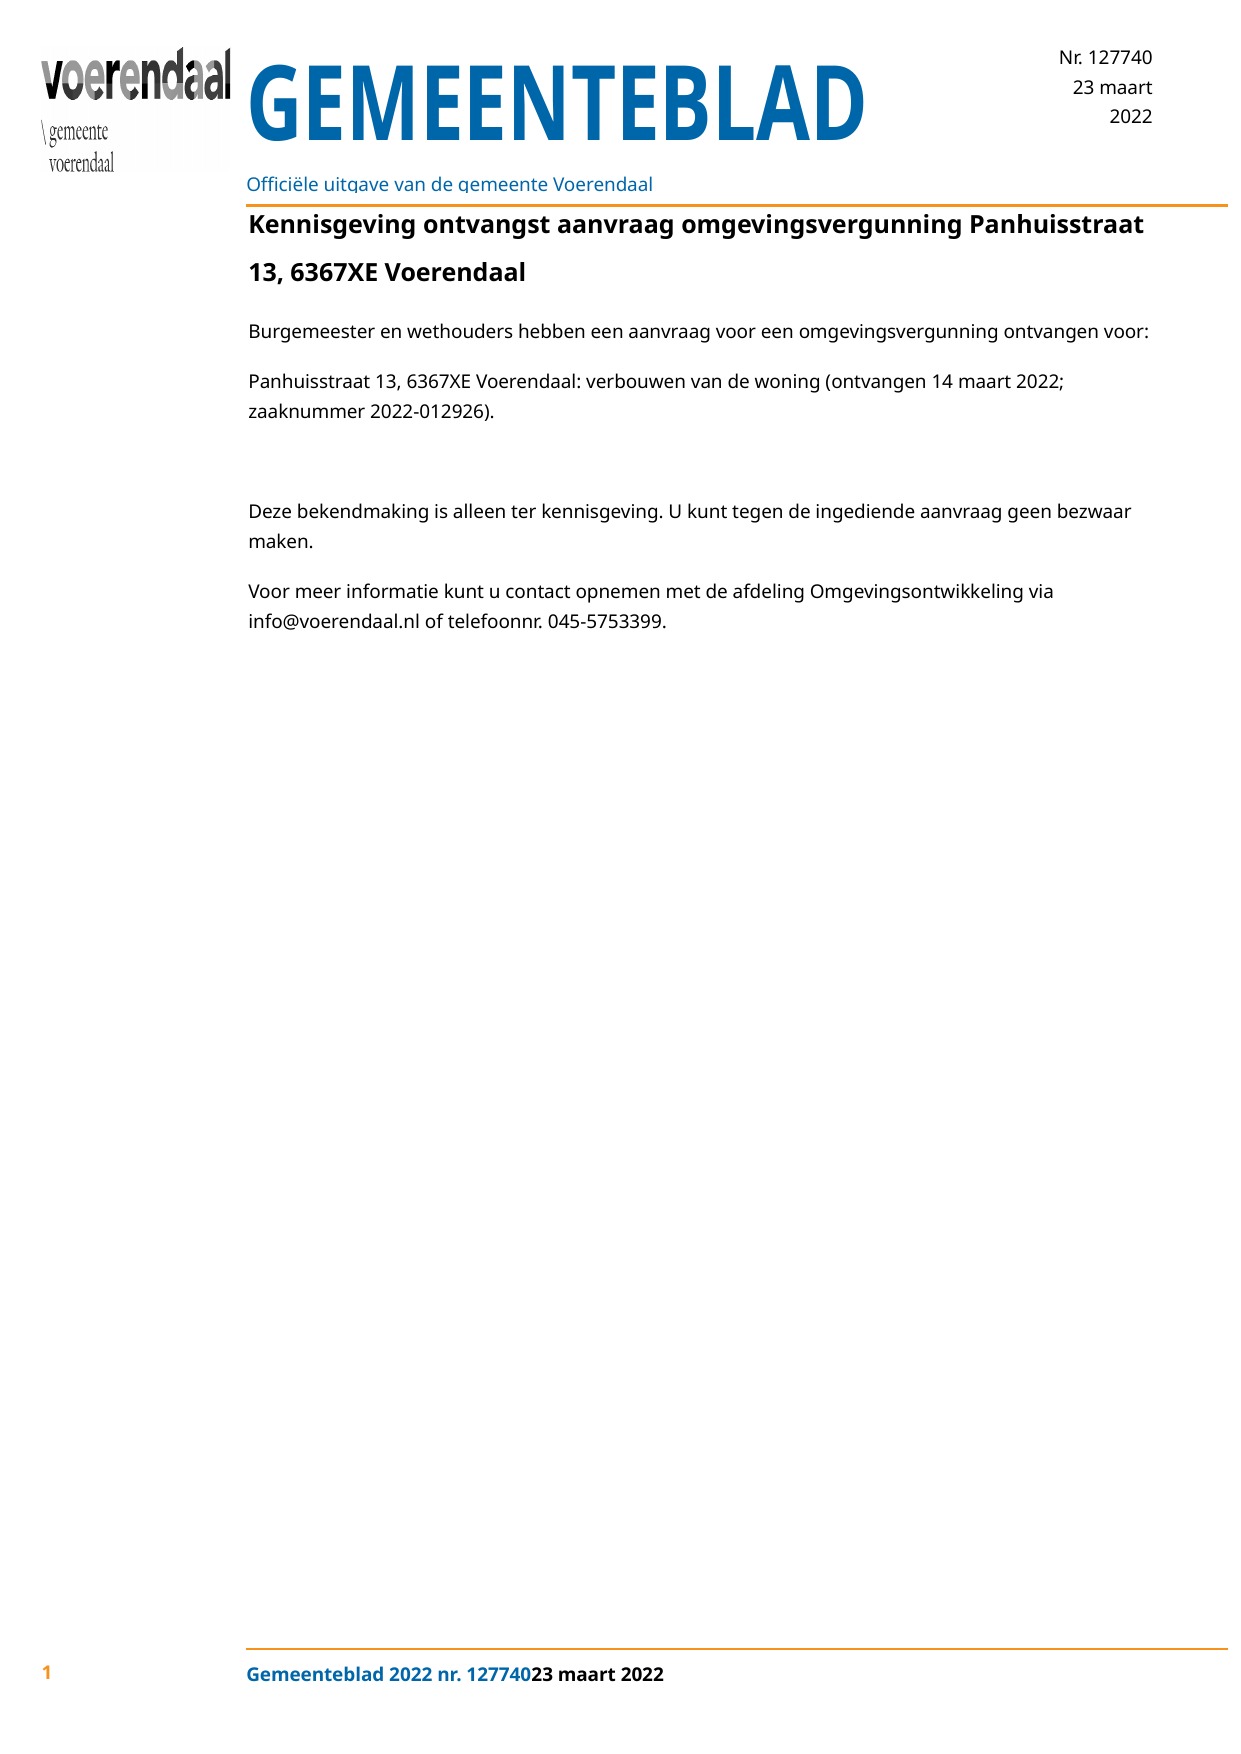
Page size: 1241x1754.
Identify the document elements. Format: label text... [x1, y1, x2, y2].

text Deze bekendmaking is alleen ter kennisgeving. U kunt tegen de ingediende aanvraag geen bezwaar maken. [248, 499, 1152, 554]
picture [41, 47, 231, 172]
text Panhuisstraat 13, 6367XE Voerendaal: verbouwen van de woning (ontvangen 14 maart 2022; zaaknummer 2022-012926). [248, 368, 1152, 424]
text Voor meer informatie kunt u contact opnemen met de afdeling Omgevingsontwikkeling via info@voerendaal.nl of telefoonnr. 045-5753399. [248, 579, 1152, 634]
text Kennisgeving ontvangst aanvraag omgevingsvergunning Panhuisstraat 13, 6367XE Voerendaal [248, 207, 1152, 288]
text Burgemeester en wethouders hebben een aanvraag voor een omgevingsvergunning ontvangen voor: [248, 318, 1152, 344]
